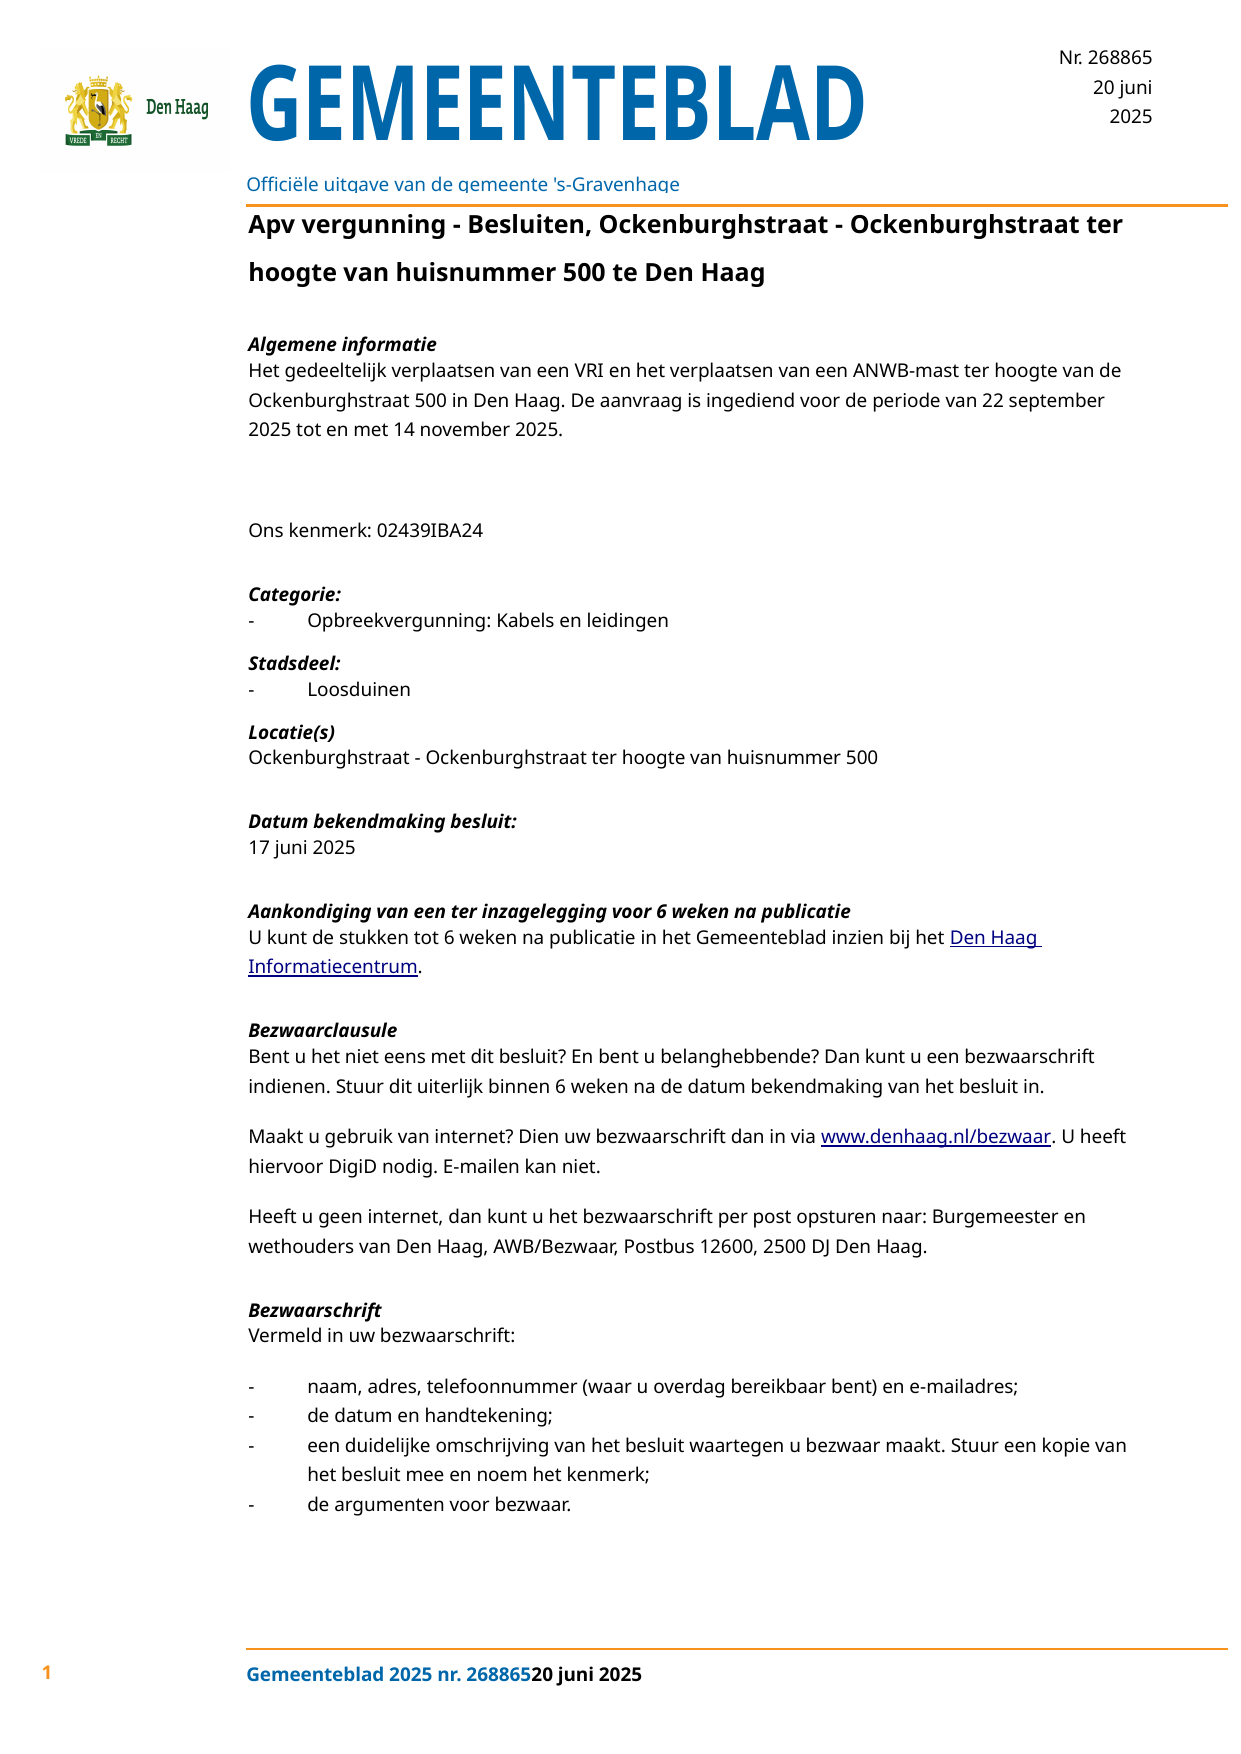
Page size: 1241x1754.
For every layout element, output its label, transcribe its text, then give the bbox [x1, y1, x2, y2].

text Stadsdeel: [248, 650, 1152, 676]
text Ons kenmerk: 02439IBA24 [248, 517, 1152, 543]
list Opbreekvergunning: Kabels en leidingen [248, 607, 1152, 633]
list een duidelijke omschrijving van het besluit waartegen u bezwaar maakt. Stuur een kopie van het besluit mee en noem het kenmerk; [248, 1432, 1152, 1487]
text Algemene informatie [248, 331, 1152, 357]
text Het gedeeltelijk verplaatsen van een VRI en het verplaatsen van een ANWB-mast ter hoogte van de Ockenburghstraat 500 in Den Haag. De aanvraag is ingediend voor de periode van 22 september 2025 tot en met 14 november 2025. [248, 357, 1152, 442]
list Loosduinen [248, 676, 1152, 701]
text Vermeld in uw bezwaarschrift: [248, 1322, 1152, 1348]
text Heeft u geen internet, dan kunt u het bezwaarschrift per post opsturen naar: Burgemeester en wethouders van Den Haag, AWB/Bezwaar, Postbus 12600, 2500 DJ Den Haag. [248, 1203, 1152, 1258]
text 17 juni 2025 [248, 834, 1152, 860]
picture [41, 47, 231, 172]
text Categorie: [248, 581, 1152, 607]
text Aankondiging van een ter inzagelegging voor 6 weken na publicatie [248, 898, 1152, 924]
text Datum bekendmaking besluit: [248, 808, 1152, 834]
list de datum en handtekening; [248, 1402, 1152, 1428]
text Locatie(s) [248, 719, 1152, 744]
list de argumenten voor bezwaar. [248, 1491, 1152, 1517]
text Bent u het niet eens met dit besluit? En bent u belanghebbende? Dan kunt u een bezwaarschrift indienen. Stuur dit uiterlijk binnen 6 weken na de datum bekendmaking van het besluit in. [248, 1043, 1152, 1098]
text Bezwaarclausule [248, 1017, 1152, 1043]
list naam, adres, telefoonnummer (waar u overdag bereikbaar bent) en e-mailadres; [248, 1373, 1152, 1399]
text Apv vergunning - Besluiten, Ockenburghstraat - Ockenburghstraat ter hoogte van huisnummer 500 te Den Haag [248, 207, 1152, 288]
text Ockenburghstraat - Ockenburghstraat ter hoogte van huisnummer 500 [248, 744, 1152, 770]
text U kunt de stukken tot 6 weken na publicatie in het Gemeenteblad inzien bij het Den Haag Informatiecentrum. [248, 924, 1152, 979]
text Maakt u gebruik van internet? Dien uw bezwaarschrift dan in via www.denhaag.nl/bezwaar. U heeft hiervoor DigiD nodig. E-mailen kan niet. [248, 1123, 1152, 1178]
text Bezwaarschrift [248, 1297, 1152, 1322]
